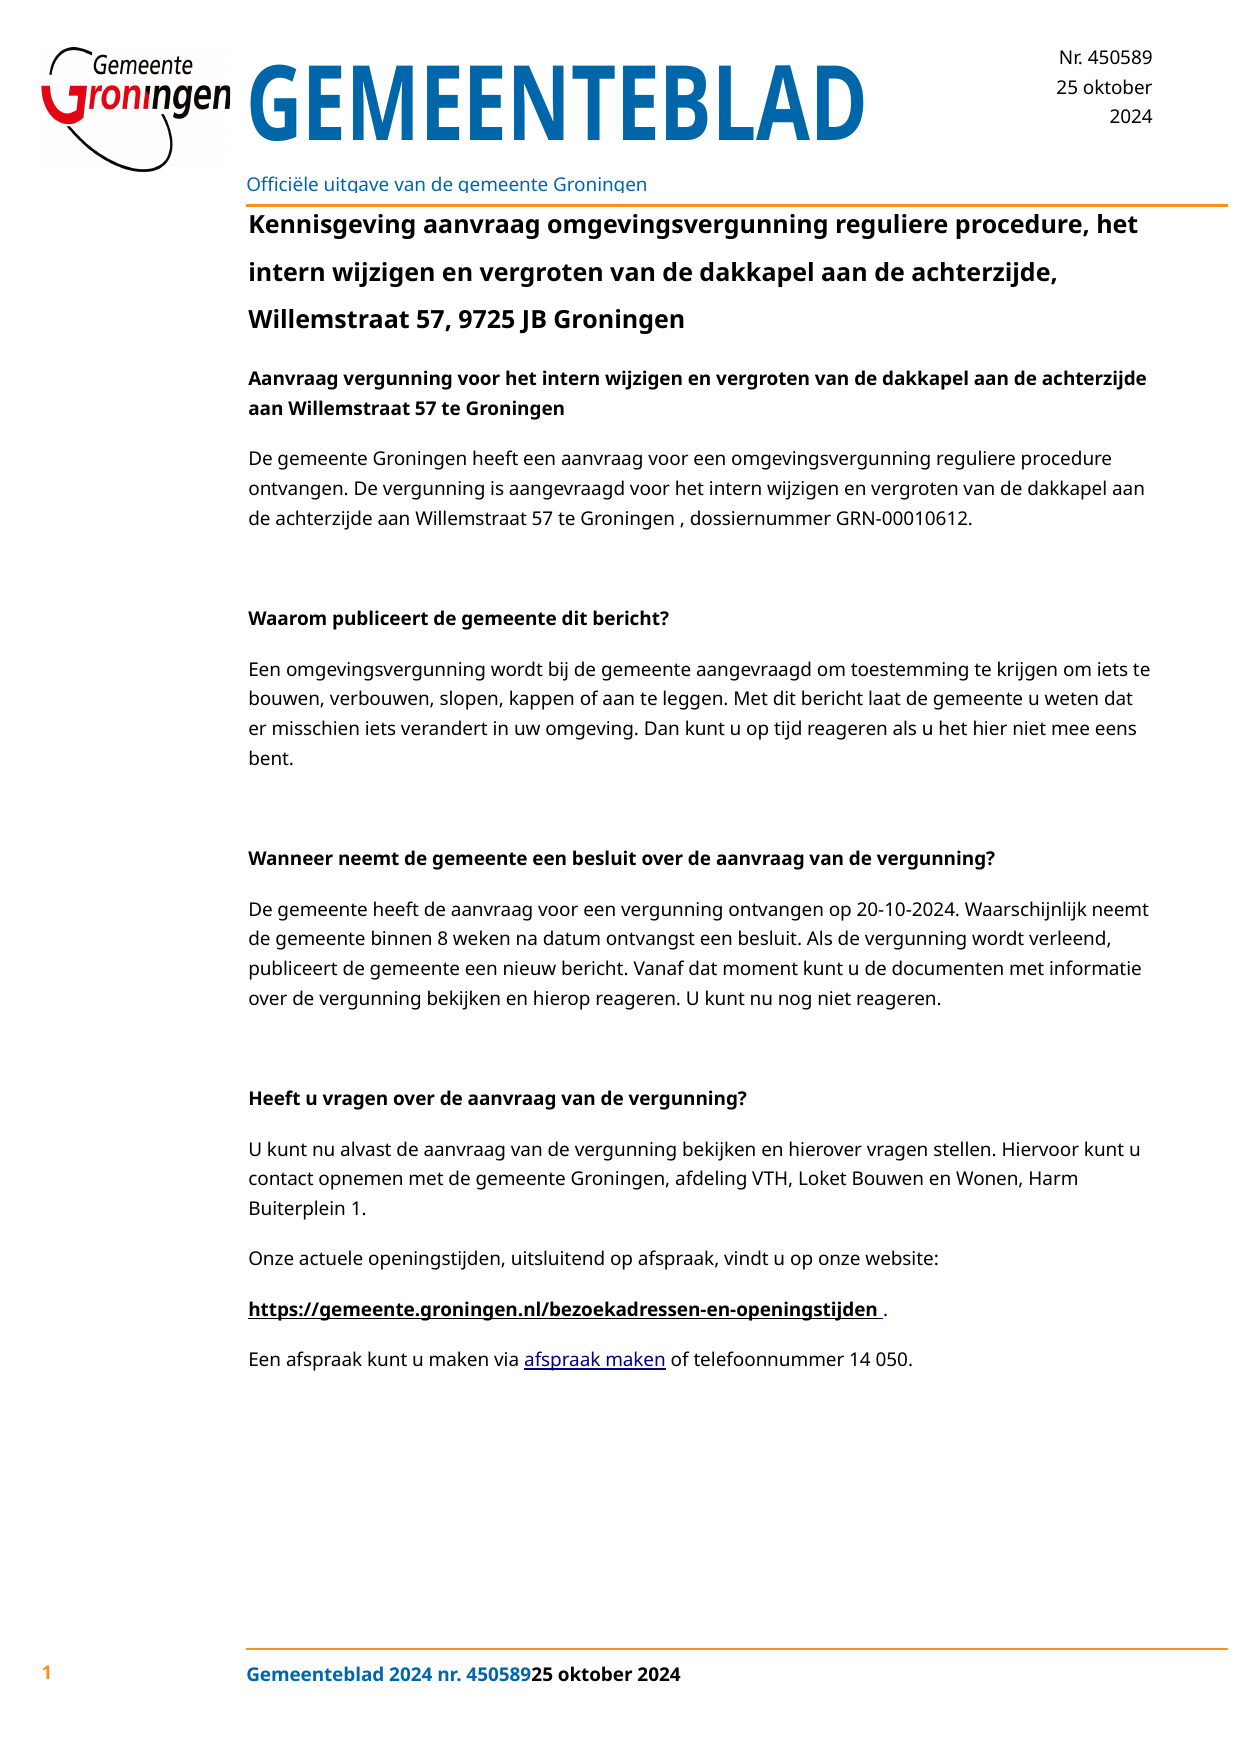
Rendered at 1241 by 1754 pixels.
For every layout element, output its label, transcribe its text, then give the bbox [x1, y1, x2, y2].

text Wanneer neemt de gemeente een besluit over de aanvraag van de vergunning? [248, 846, 1152, 871]
text Onze actuele openingstijden, uitsluitend op afspraak, vindt u op onze website: [248, 1246, 1152, 1271]
text De gemeente Groningen heeft een aanvraag voor een omgevingsvergunning reguliere procedure ontvangen. De vergunning is aangevraagd voor het intern wijzigen en vergroten van de dakkapel aan de achterzijde aan Willemstraat 57 te Groningen , dossiernummer GRN-00010612. [248, 446, 1152, 530]
text Aanvraag vergunning voor het intern wijzigen en vergroten van de dakkapel aan de achterzijde aan Willemstraat 57 te Groningen [248, 366, 1152, 421]
text https://gemeente.groningen.nl/bezoekadressen-en-openingstijden . [248, 1296, 1152, 1322]
picture [41, 47, 231, 172]
text De gemeente heeft de aanvraag voor een vergunning ontvangen op 20-10-2024. Waarschijnlijk neemt de gemeente binnen 8 weken na datum ontvangst een besluit. Als de vergunning wordt verleend, publiceert de gemeente een nieuw bericht. Vanaf dat moment kunt u de documenten met informatie over de vergunning bekijken en hierop reageren. U kunt nu nog niet reageren. [248, 896, 1152, 1010]
text Waarom publiceert de gemeente dit bericht? [248, 606, 1152, 631]
text Een afspraak kunt u maken via afspraak maken of telefoonnummer 14 050. [248, 1346, 1152, 1372]
text U kunt nu alvast de aanvraag van de vergunning bekijken en hierover vragen stellen. Hiervoor kunt u contact opnemen met de gemeente Groningen, afdeling VTH, Loket Bouwen en Wonen, Harm Buiterplein 1. [248, 1136, 1152, 1221]
text Een omgevingsvergunning wordt bij de gemeente aangevraagd om toestemming te krijgen om iets te bouwen, verbouwen, slopen, kappen of aan te leggen. Met dit bericht laat de gemeente u weten dat er misschien iets verandert in uw omgeving. Dan kunt u op tijd reageren als u het hier niet mee eens bent. [248, 656, 1152, 770]
text Kennisgeving aanvraag omgevingsvergunning reguliere procedure, het intern wijzigen en vergroten van de dakkapel aan de achterzijde, Willemstraat 57, 9725 JB Groningen [248, 207, 1152, 336]
text Heeft u vragen over de aanvraag van de vergunning? [248, 1086, 1152, 1111]
